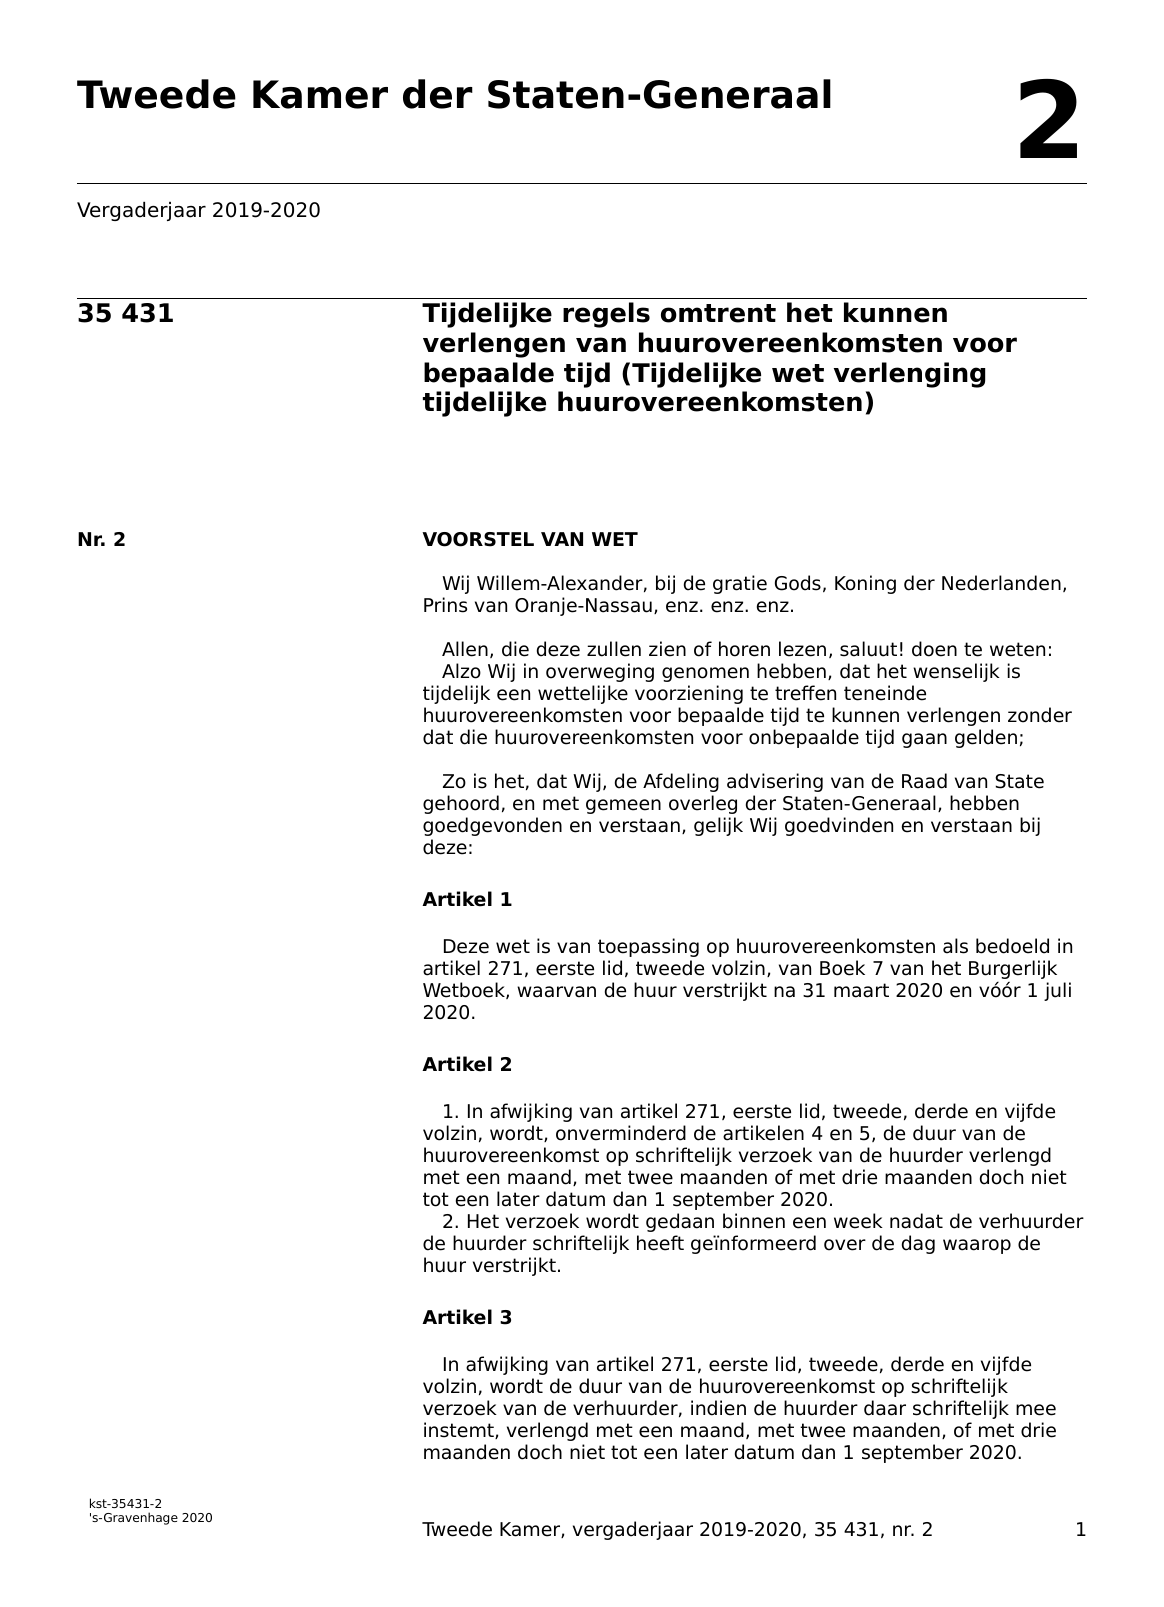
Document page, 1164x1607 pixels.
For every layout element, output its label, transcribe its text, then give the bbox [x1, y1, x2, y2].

subtitle 35 431 Tijdelijke regels omtrent het kunnen verlengen van huurovereenkomsten voor bepaalde tijd (Tijdelijke wet verlenging tijdelijke huurovereenkomsten) [77, 299, 1087, 418]
subtitle Artikel 2 [422, 1054, 1087, 1076]
text 1. In afwijking van artikel 271, eerste lid, tweede, derde en vijfde volzin, wordt, onverminderd de artikelen 4 en 5, de duur van de huurovereenkomst op schriftelijk verzoek van de huurder verlengd met een maand, met twee maanden of met drie maanden doch niet tot een later datum dan 1 september 2020. [422, 1101, 1087, 1211]
text 2. Het verzoek wordt gedaan binnen een week nadat de verhuurder de huurder schriftelijk heeft geïnformeerd over de dag waarop de huur verstrijkt. [422, 1211, 1087, 1277]
subtitle Nr. 2 VOORSTEL VAN WET [77, 529, 1087, 551]
table_cell Vergaderjaar 2019-2020 [77, 184, 1087, 298]
text kst-35431-2 [88, 1497, 323, 1511]
text Alzo Wij in overweging genomen hebben, dat het wenselijk is tijdelijk een wettelijke voorziening te treffen teneinde huurovereenkomsten voor bepaalde tijd te kunnen verlengen zonder dat die huurovereenkomsten voor onbepaalde tijd gaan gelden; [422, 661, 1087, 749]
text In afwijking van artikel 271, eerste lid, tweede, derde en vijfde volzin, wordt de duur van de huurovereenkomst op schriftelijk verzoek van de verhuurder, indien de huurder daar schriftelijk mee instemt, verlengd met een maand, met twee maanden, of met drie maanden doch niet tot een later datum dan 1 september 2020. [422, 1354, 1087, 1464]
subtitle Artikel 1 [422, 889, 1087, 911]
text Allen, die deze zullen zien of horen lezen, saluut! doen te weten: [422, 639, 1087, 661]
table_header 2 [886, 59, 1087, 183]
text Wij Willem-Alexander, bij de gratie Gods, Koning der Nederlanden, Prins van Oranje-Nassau, enz. enz. enz. [422, 573, 1087, 617]
text 's-Gravenhage 2020 [88, 1511, 323, 1525]
subtitle Artikel 3 [422, 1307, 1087, 1329]
text Deze wet is van toepassing op huurovereenkomsten als bedoeld in artikel 271, eerste lid, tweede volzin, van Boek 7 van het Burgerlijk Wetboek, waarvan de huur verstrijkt na 31 maart 2020 en vóór 1 juli 2020. [422, 936, 1087, 1024]
text Zo is het, dat Wij, de Afdeling advisering van de Raad van State gehoord, en met gemeen overleg der Staten-Generaal, hebben goedgevonden en verstaan, gelijk Wij goedvinden en verstaan bij deze: [422, 771, 1087, 859]
table_header Tweede Kamer der Staten-Generaal [77, 59, 886, 183]
